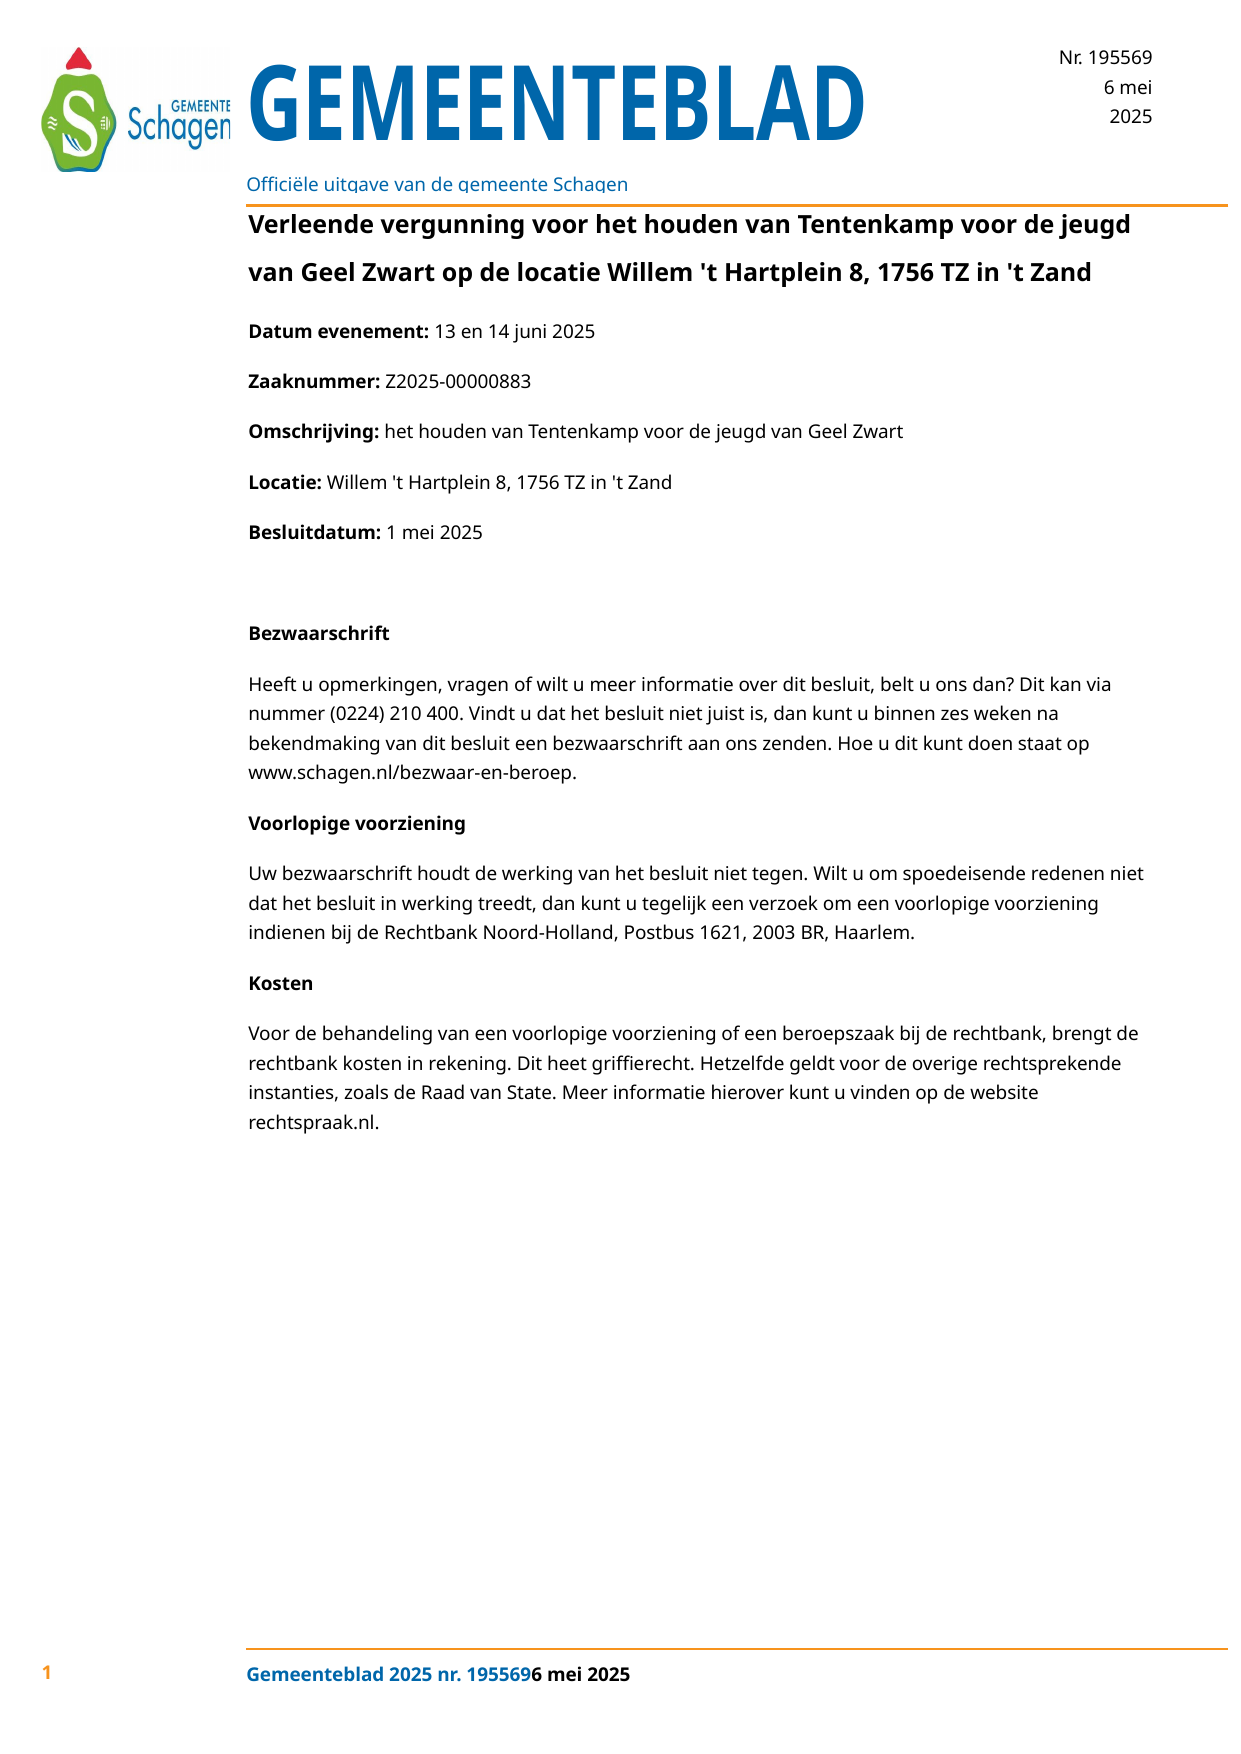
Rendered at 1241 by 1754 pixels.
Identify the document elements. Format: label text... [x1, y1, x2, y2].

text Voorlopige voorziening [248, 810, 1152, 836]
text Voor de behandeling van een voorlopige voorziening of een beroepszaak bij de rechtbank, brengt de rechtbank kosten in rekening. Dit heet griffierecht. Hetzelfde geldt voor de overige rechtsprekende instanties, zoals de Raad van State. Meer informatie hierover kunt u vinden op de website rechtspraak.nl. [248, 1020, 1152, 1135]
text Kosten [248, 970, 1152, 996]
text Zaaknummer: Z2025-00000883 [248, 368, 1152, 394]
text Verleende vergunning voor het houden van Tentenkamp voor de jeugd van Geel Zwart op de locatie Willem 't Hartplein 8, 1756 TZ in 't Zand [248, 207, 1152, 288]
text Datum evenement: 13 en 14 juni 2025 [248, 318, 1152, 344]
text Bezwaarschrift [248, 620, 1152, 646]
text Uw bezwaarschrift houdt de werking van het besluit niet tegen. Wilt u om spoedeisende redenen niet dat het besluit in werking treedt, dan kunt u tegelijk een verzoek om een voorlopige voorziening indienen bij de Rechtbank Noord-Holland, Postbus 1621, 2003 BR, Haarlem. [248, 860, 1152, 945]
text Heeft u opmerkingen, vragen of wilt u meer informatie over dit besluit, belt u ons dan? Dit kan via nummer (0224) 210 400. Vindt u dat het besluit niet juist is, dan kunt u binnen zes weken na bekendmaking van dit besluit een bezwaarschrift aan ons zenden. Hoe u dit kunt doen staat op www.schagen.nl/bezwaar-en-beroep. [248, 671, 1152, 785]
picture [41, 47, 231, 172]
text Locatie: Willem 't Hartplein 8, 1756 TZ in 't Zand [248, 469, 1152, 495]
text Omschrijving: het houden van Tentenkamp voor de jeugd van Geel Zwart [248, 419, 1152, 444]
text Besluitdatum: 1 mei 2025 [248, 519, 1152, 545]
